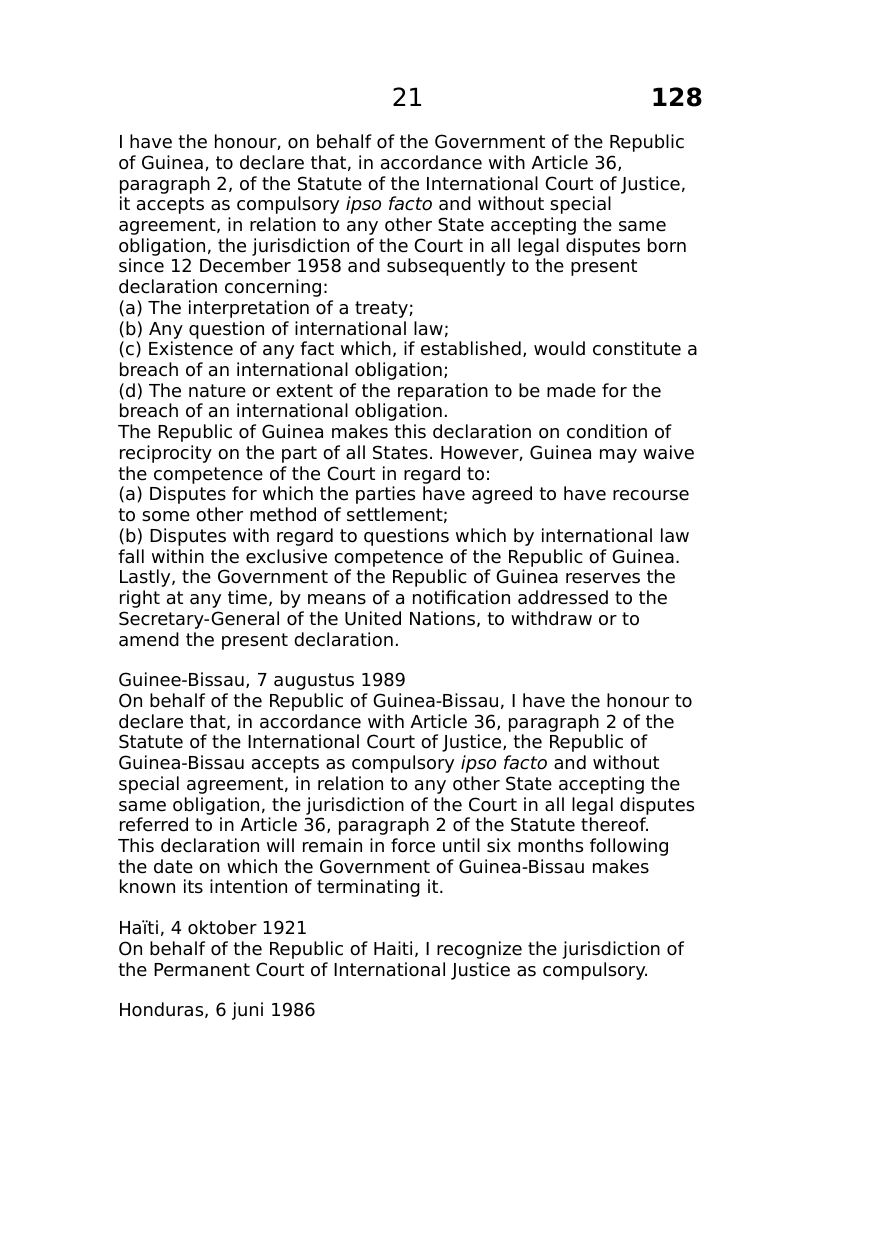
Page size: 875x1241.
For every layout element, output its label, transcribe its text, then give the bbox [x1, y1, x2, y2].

text (b) Disputes with regard to questions which by international law fall within the exclusive competence of the Republic of Guinea. [118, 526, 703, 567]
text This declaration will remain in force until six months following the date on which the Government of Guinea-Bissau makes known its intention of terminating it. [118, 836, 703, 898]
text (a) The interpretation of a treaty; [118, 298, 703, 318]
text On behalf of the Republic of Haiti, I recognize the jurisdiction of the Permanent Court of International Justice as compulsory. [118, 939, 703, 980]
text I have the honour, on behalf of the Government of the Republic of Guinea, to declare that, in accordance with Article 36, paragraph 2, of the Statute of the International Court of Justice, it accepts as compulsory ipso facto and without special agreement, in relation to any other State accepting the same obligation, the jurisdiction of the Court in all legal disputes born since 12 December 1958 and subsequently to the present declaration concerning: [118, 132, 703, 298]
text On behalf of the Republic of Guinea-Bissau, I have the honour to declare that, in accordance with Article 36, paragraph 2 of the Statute of the International Court of Justice, the Republic of Guinea-Bissau accepts as compulsory ipso facto and without special agreement, in relation to any other State accepting the same obligation, the jurisdiction of the Court in all legal disputes referred to in Article 36, paragraph 2 of the Statute thereof. [118, 691, 703, 836]
text Honduras, 6 juni 1986 [118, 1000, 703, 1021]
text (b) Any question of international law; [118, 318, 703, 339]
text The Republic of Guinea makes this declaration on condition of reciprocity on the part of all States. However, Guinea may waive the competence of the Court in regard to: [118, 422, 703, 484]
text Guinee-Bissau, 7 augustus 1989 [118, 670, 703, 691]
text (c) Existence of any fact which, if established, would constitute a breach of an international obligation; [118, 339, 703, 381]
text Haïti, 4 oktober 1921 [118, 918, 703, 939]
text (d) The nature or extent of the reparation to be made for the breach of an international obligation. [118, 381, 703, 422]
text Lastly, the Government of the Republic of Guinea reserves the right at any time, by means of a notification addressed to the Secretary-General of the United Nations, to withdraw or to amend the present declaration. [118, 567, 703, 650]
text (a) Disputes for which the parties have agreed to have recourse to some other method of settlement; [118, 484, 703, 526]
